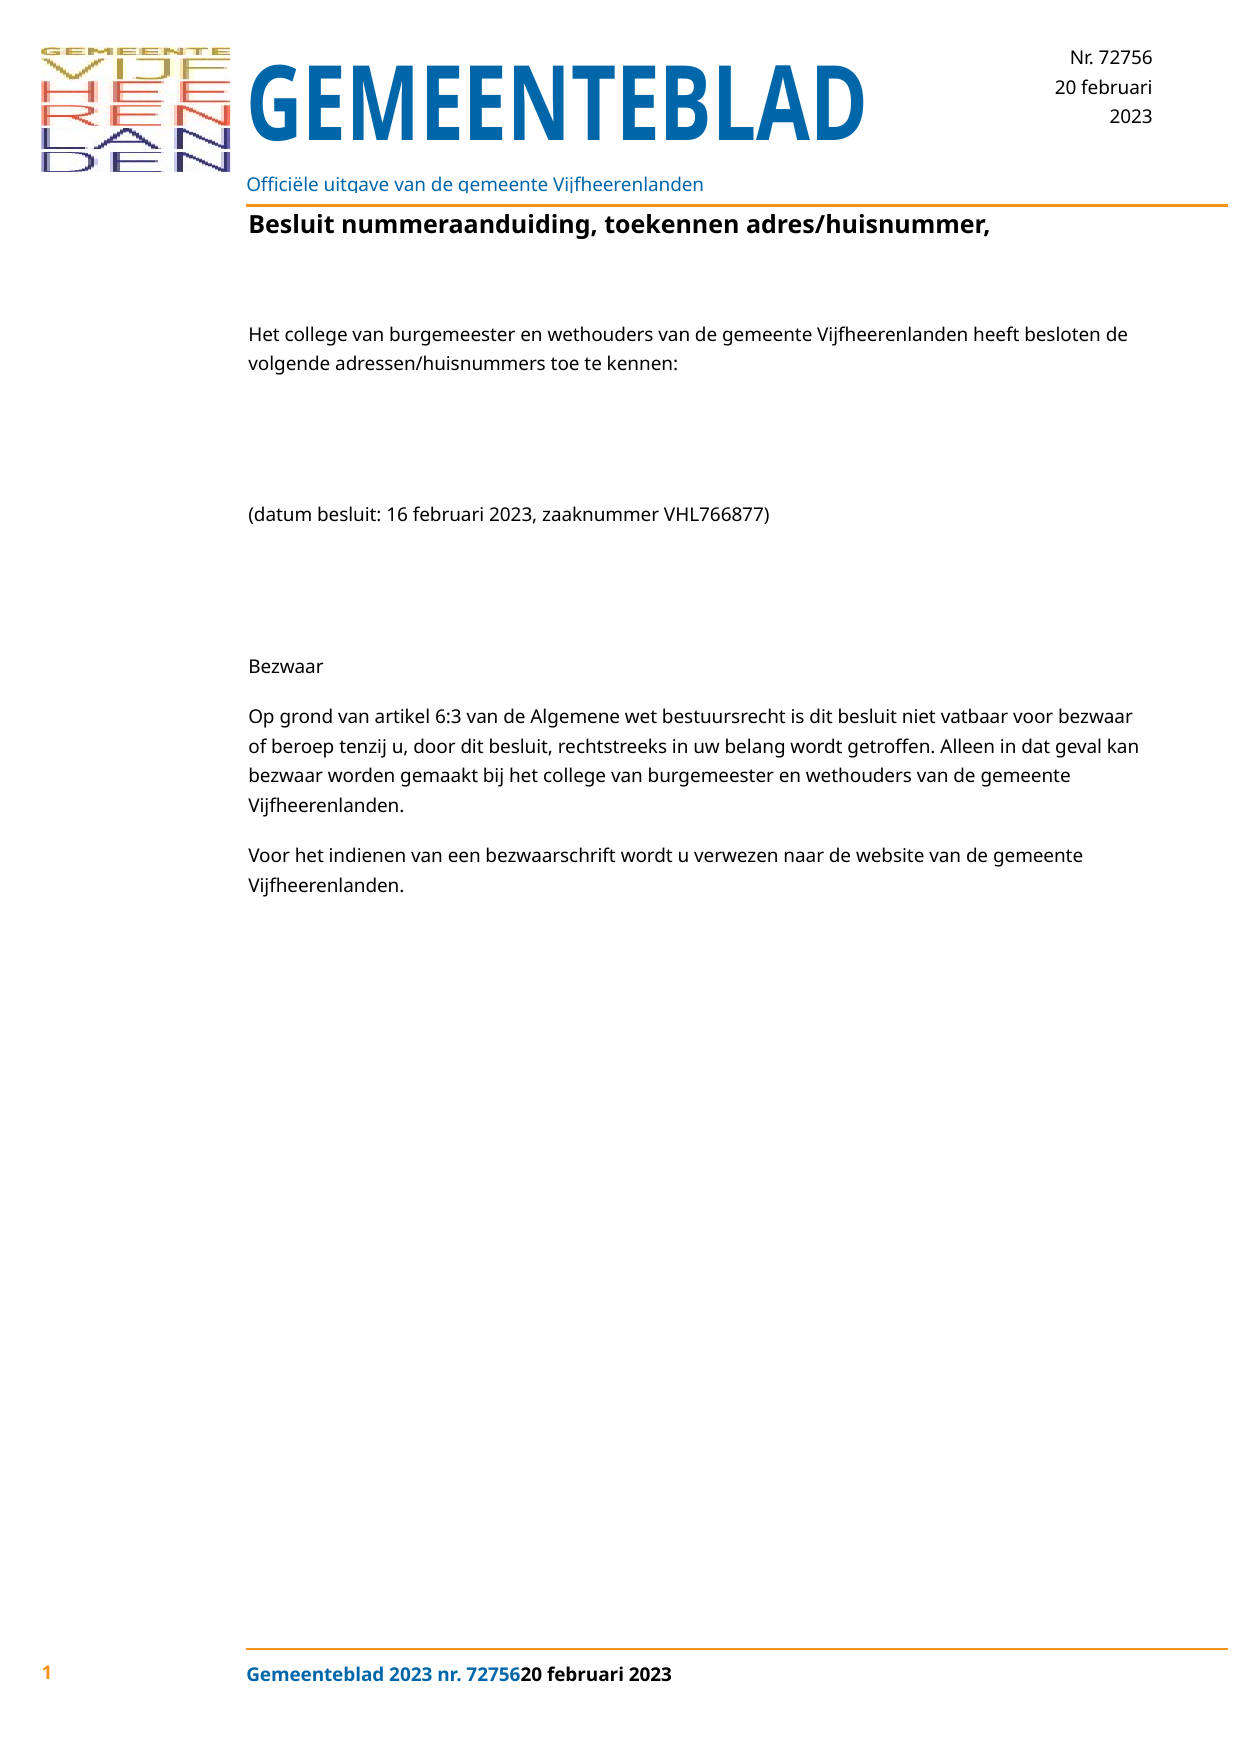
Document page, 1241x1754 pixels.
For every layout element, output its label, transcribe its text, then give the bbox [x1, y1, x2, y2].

text (datum besluit: 16 februari 2023, zaaknummer VHL766877) [248, 502, 1152, 527]
text Besluit nummeraanduiding, toekennen adres/huisnummer, [248, 207, 1152, 241]
text Op grond van artikel 6:3 van de Algemene wet bestuursrecht is dit besluit niet vatbaar voor bezwaar of beroep tenzij u, door dit besluit, rechtstreeks in uw belang wordt getroffen. Alleen in dat geval kan bezwaar worden gemaakt bij het college van burgemeester en wethouders van de gemeente Vijfheerenlanden. [248, 703, 1152, 818]
picture [41, 47, 231, 172]
text Het college van burgemeester en wethouders van de gemeente Vijfheerenlanden heeft besloten de volgende adressen/huisnummers toe te kennen: [248, 321, 1152, 376]
text Bezwaar [248, 653, 1152, 678]
text Voor het indienen van een bezwaarschrift wordt u verwezen naar de website van de gemeente Vijfheerenlanden. [248, 842, 1152, 898]
